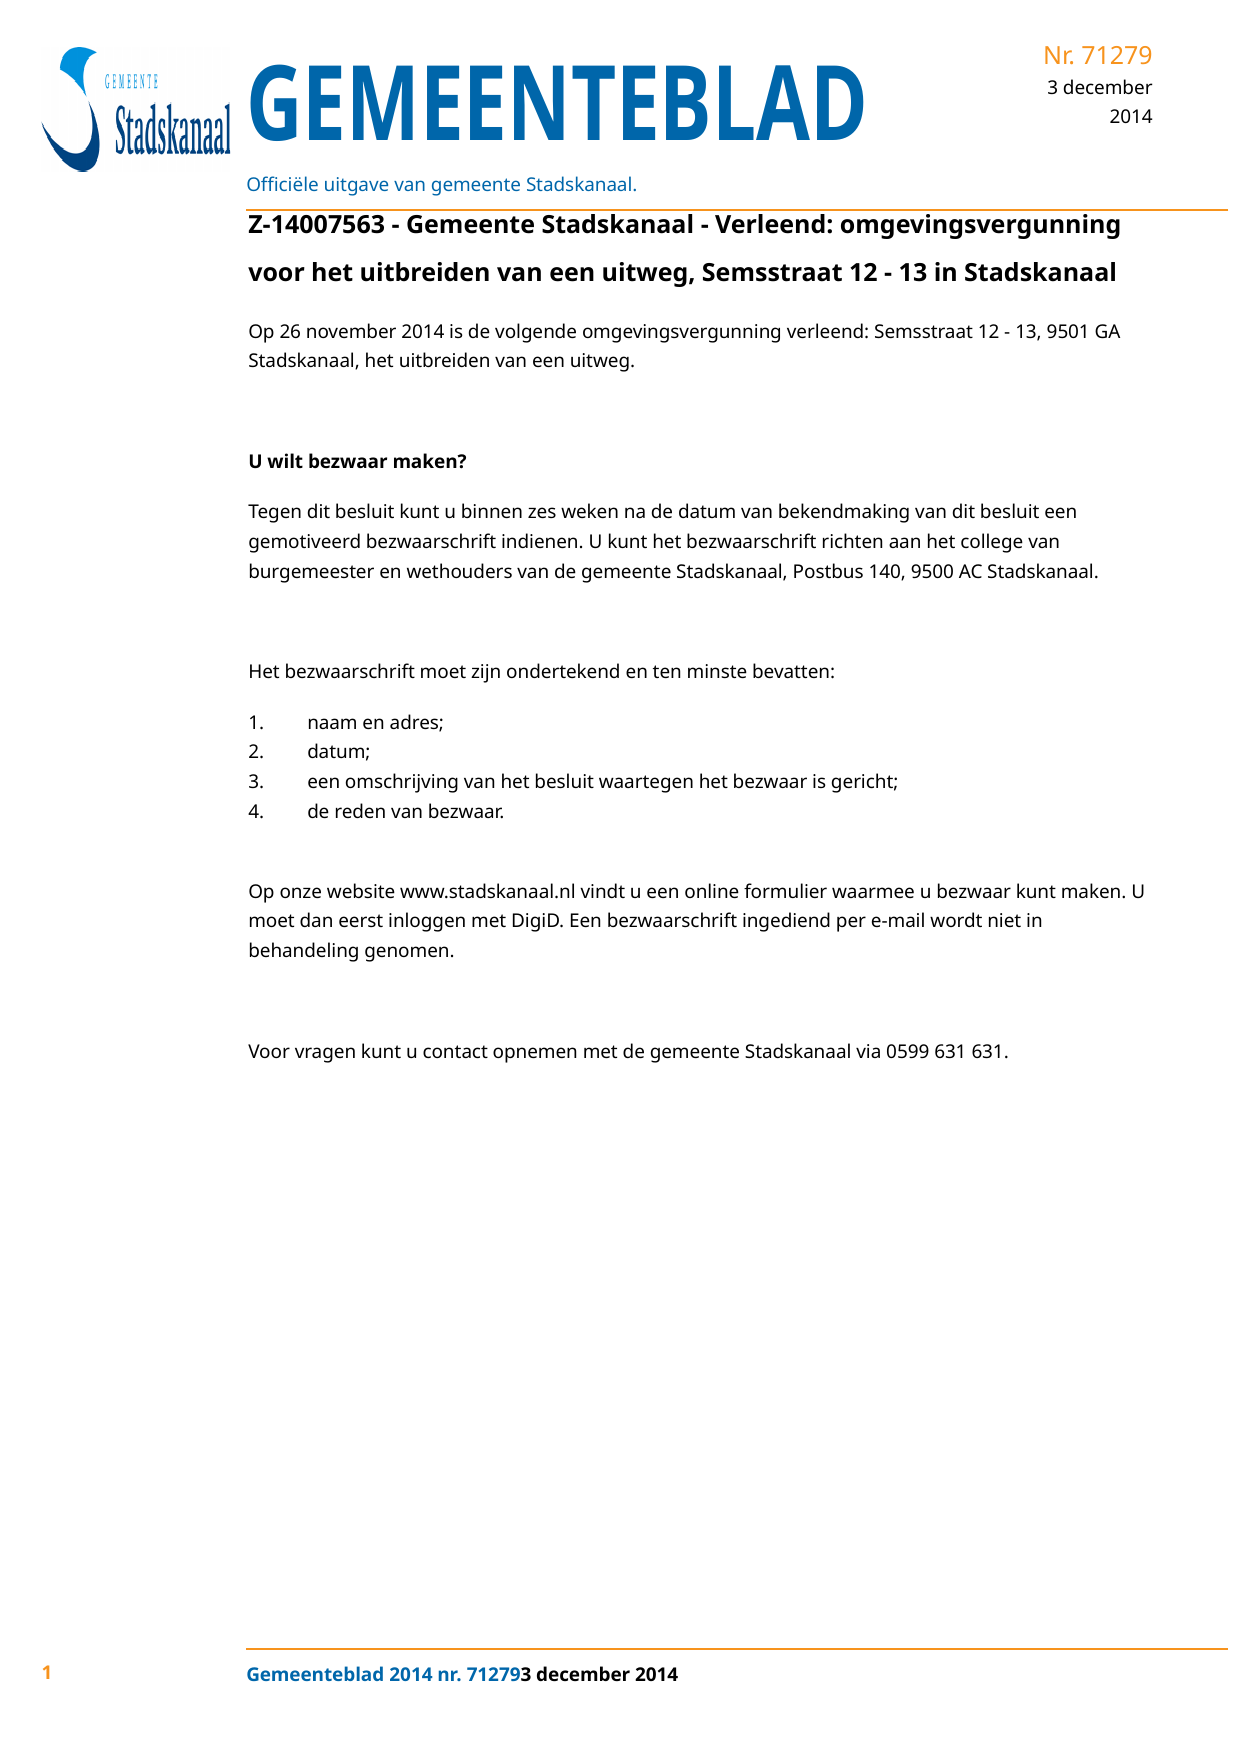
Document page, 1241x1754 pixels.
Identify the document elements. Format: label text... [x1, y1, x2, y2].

text Z-14007563 - Gemeente Stadskanaal - Verleend: omgevingsvergunning voor het uitbreiden van een uitweg, Semsstraat 12 - 13 in Stadskanaal [248, 211, 1152, 288]
picture [41, 47, 231, 172]
list naam en adres; [248, 709, 1152, 735]
text Tegen dit besluit kunt u binnen zes weken na de datum van bekendmaking van dit besluit een gemotiveerd bezwaarschrift indienen. U kunt het bezwaarschrift richten aan het college van burgemeester en wethouders van de gemeente Stadskanaal, Postbus 140, 9500 AC Stadskanaal. [248, 499, 1152, 584]
text Op onze website www.stadskanaal.nl vindt u een online formulier waarmee u bezwaar kunt maken. U moet dan eerst inloggen met DigiD. Een bezwaarschrift ingediend per e-mail wordt niet in behandeling genomen. [248, 878, 1152, 963]
text Op 26 november 2014 is de volgende omgevingsvergunning verleend: Semsstraat 12 - 13, 9501 GA Stadskanaal, het uitbreiden van een uitweg. [248, 318, 1152, 373]
list een omschrijving van het besluit waartegen het bezwaar is gericht; [248, 768, 1152, 794]
text Het bezwaarschrift moet zijn ondertekend en ten minste bevatten: [248, 659, 1152, 684]
list datum; [248, 739, 1152, 764]
list de reden van bezwaar. [248, 798, 1152, 824]
text U wilt bezwaar maken? [248, 448, 1152, 474]
text Voor vragen kunt u contact opnemen met de gemeente Stadskanaal via 0599 631 631. [248, 1038, 1152, 1064]
